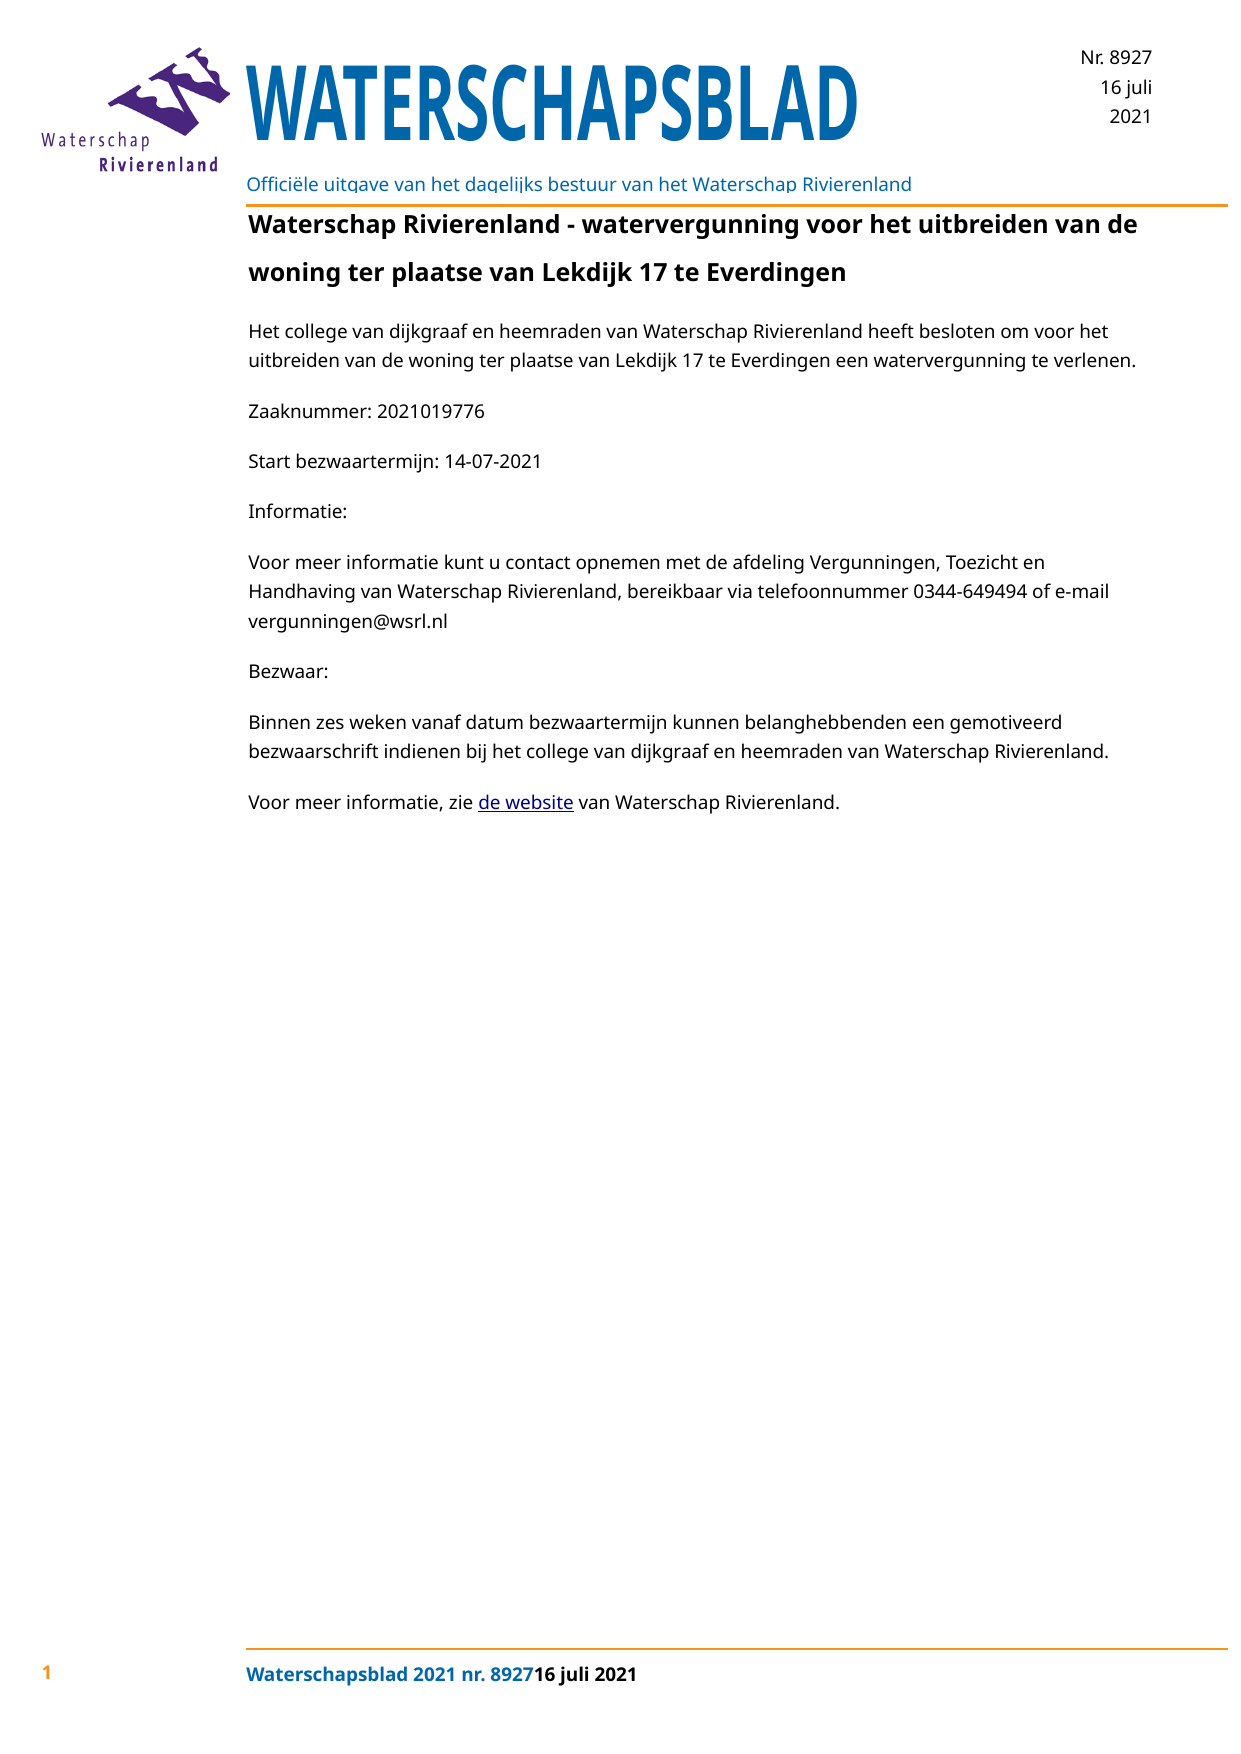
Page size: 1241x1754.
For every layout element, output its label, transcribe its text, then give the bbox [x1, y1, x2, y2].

text Waterschap Rivierenland - watervergunning voor het uitbreiden van de woning ter plaatse van Lekdijk 17 te Everdingen [248, 207, 1152, 288]
picture [41, 47, 231, 172]
text Voor meer informatie kunt u contact opnemen met de afdeling Vergunningen, Toezicht en Handhaving van Waterschap Rivierenland, bereikbaar via telefoonnummer 0344-649494 of e-mail vergunningen@wsrl.nl [248, 549, 1152, 634]
text Zaaknummer: 2021019776 [248, 398, 1152, 424]
text Start bezwaartermijn: 14-07-2021 [248, 448, 1152, 474]
text Het college van dijkgraaf en heemraden van Waterschap Rivierenland heeft besloten om voor het uitbreiden van de woning ter plaatse van Lekdijk 17 te Everdingen een watervergunning te verlenen. [248, 318, 1152, 373]
text Voor meer informatie, zie de website van Waterschap Rivierenland. [248, 789, 1152, 815]
text Binnen zes weken vanaf datum bezwaartermijn kunnen belanghebbenden een gemotiveerd bezwaarschrift indienen bij het college van dijkgraaf en heemraden van Waterschap Rivierenland. [248, 709, 1152, 764]
text Bezwaar: [248, 659, 1152, 684]
text Informatie: [248, 499, 1152, 524]
